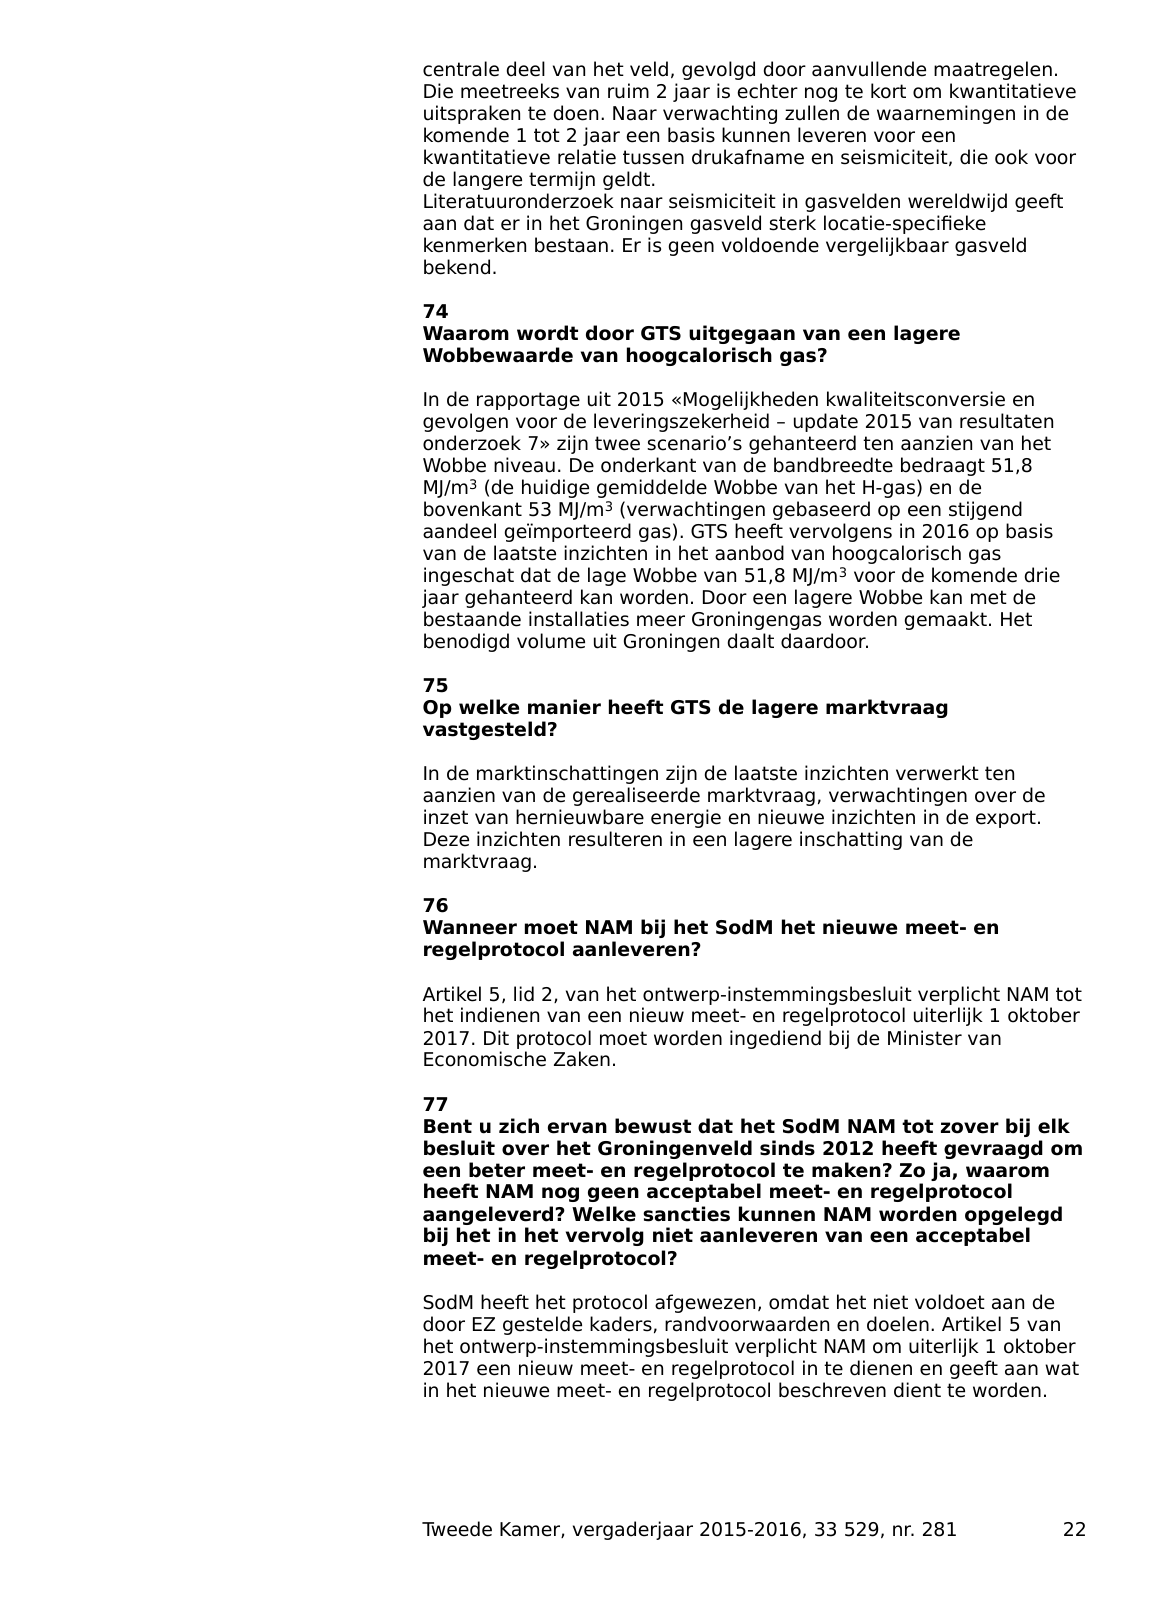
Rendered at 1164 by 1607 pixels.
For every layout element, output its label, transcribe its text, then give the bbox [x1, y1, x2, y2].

text 75 [422, 675, 1087, 697]
text Bent u zich ervan bewust dat het SodM NAM tot zover bij elk besluit over het Groningenveld sinds 2012 heeft gevraagd om een beter meet- en regelprotocol te maken? Zo ja, waarom heeft NAM nog geen acceptabel meet- en regelprotocol aangeleverd? Welke sancties kunnen NAM worden opgelegd bij het in het vervolg niet aanleveren van een acceptabel meet- en regelprotocol? [422, 1116, 1087, 1269]
text Waarom wordt door GTS uitgegaan van een lagere Wobbewaarde van hoogcalorisch gas? [422, 323, 1087, 367]
text Literatuuronderzoek naar seismiciteit in gasvelden wereldwijd geeft aan dat er in het Groningen gasveld sterk locatie-specifieke kenmerken bestaan. Er is geen voldoende vergelijkbaar gasveld bekend. [422, 191, 1087, 279]
text In de marktinschattingen zijn de laatste inzichten verwerkt ten aanzien van de gerealiseerde marktvraag, verwachtingen over de inzet van hernieuwbare energie en nieuwe inzichten in de export. Deze inzichten resulteren in een lagere inschatting van de marktvraag. [422, 763, 1087, 873]
text 77 [422, 1093, 1087, 1116]
text centrale deel van het veld, gevolgd door aanvullende maatregelen. Die meetreeks van ruim 2 jaar is echter nog te kort om kwantitatieve uitspraken te doen. Naar verwachting zullen de waarnemingen in de komende 1 tot 2 jaar een basis kunnen leveren voor een kwantitatieve relatie tussen drukafname en seismiciteit, die ook voor de langere termijn geldt. [422, 59, 1087, 191]
text In de rapportage uit 2015 «Mogelijkheden kwaliteitsconversie en gevolgen voor de leveringszekerheid – update 2015 van resultaten onderzoek 7» zijn twee scenario’s gehanteerd ten aanzien van het Wobbe niveau. De onderkant van de bandbreedte bedraagt 51,8 MJ/m3 (de huidige gemiddelde Wobbe van het H-gas) en de bovenkant 53 MJ/m3 (verwachtingen gebaseerd op een stijgend aandeel geïmporteerd gas). GTS heeft vervolgens in 2016 op basis van de laatste inzichten in het aanbod van hoogcalorisch gas ingeschat dat de lage Wobbe van 51,8 MJ/m3 voor de komende drie jaar gehanteerd kan worden. Door een lagere Wobbe kan met de bestaande installaties meer Groningengas worden gemaakt. Het benodigd volume uit Groningen daalt daardoor. [422, 389, 1087, 653]
text Op welke manier heeft GTS de lagere marktvraag vastgesteld? [422, 697, 1087, 741]
text 74 [422, 301, 1087, 323]
text Artikel 5, lid 2, van het ontwerp-instemmingsbesluit verplicht NAM tot het indienen van een nieuw meet- en regelprotocol uiterlijk 1 oktober 2017. Dit protocol moet worden ingediend bij de Minister van Economische Zaken. [422, 983, 1087, 1071]
text 76 [422, 895, 1087, 917]
text SodM heeft het protocol afgewezen, omdat het niet voldoet aan de door EZ gestelde kaders, randvoorwaarden en doelen. Artikel 5 van het ontwerp-instemmingsbesluit verplicht NAM om uiterlijk 1 oktober 2017 een nieuw meet- en regelprotocol in te dienen en geeft aan wat in het nieuwe meet- en regelprotocol beschreven dient te worden. [422, 1292, 1087, 1401]
text Wanneer moet NAM bij het SodM het nieuwe meet- en regelprotocol aanleveren? [422, 917, 1087, 961]
